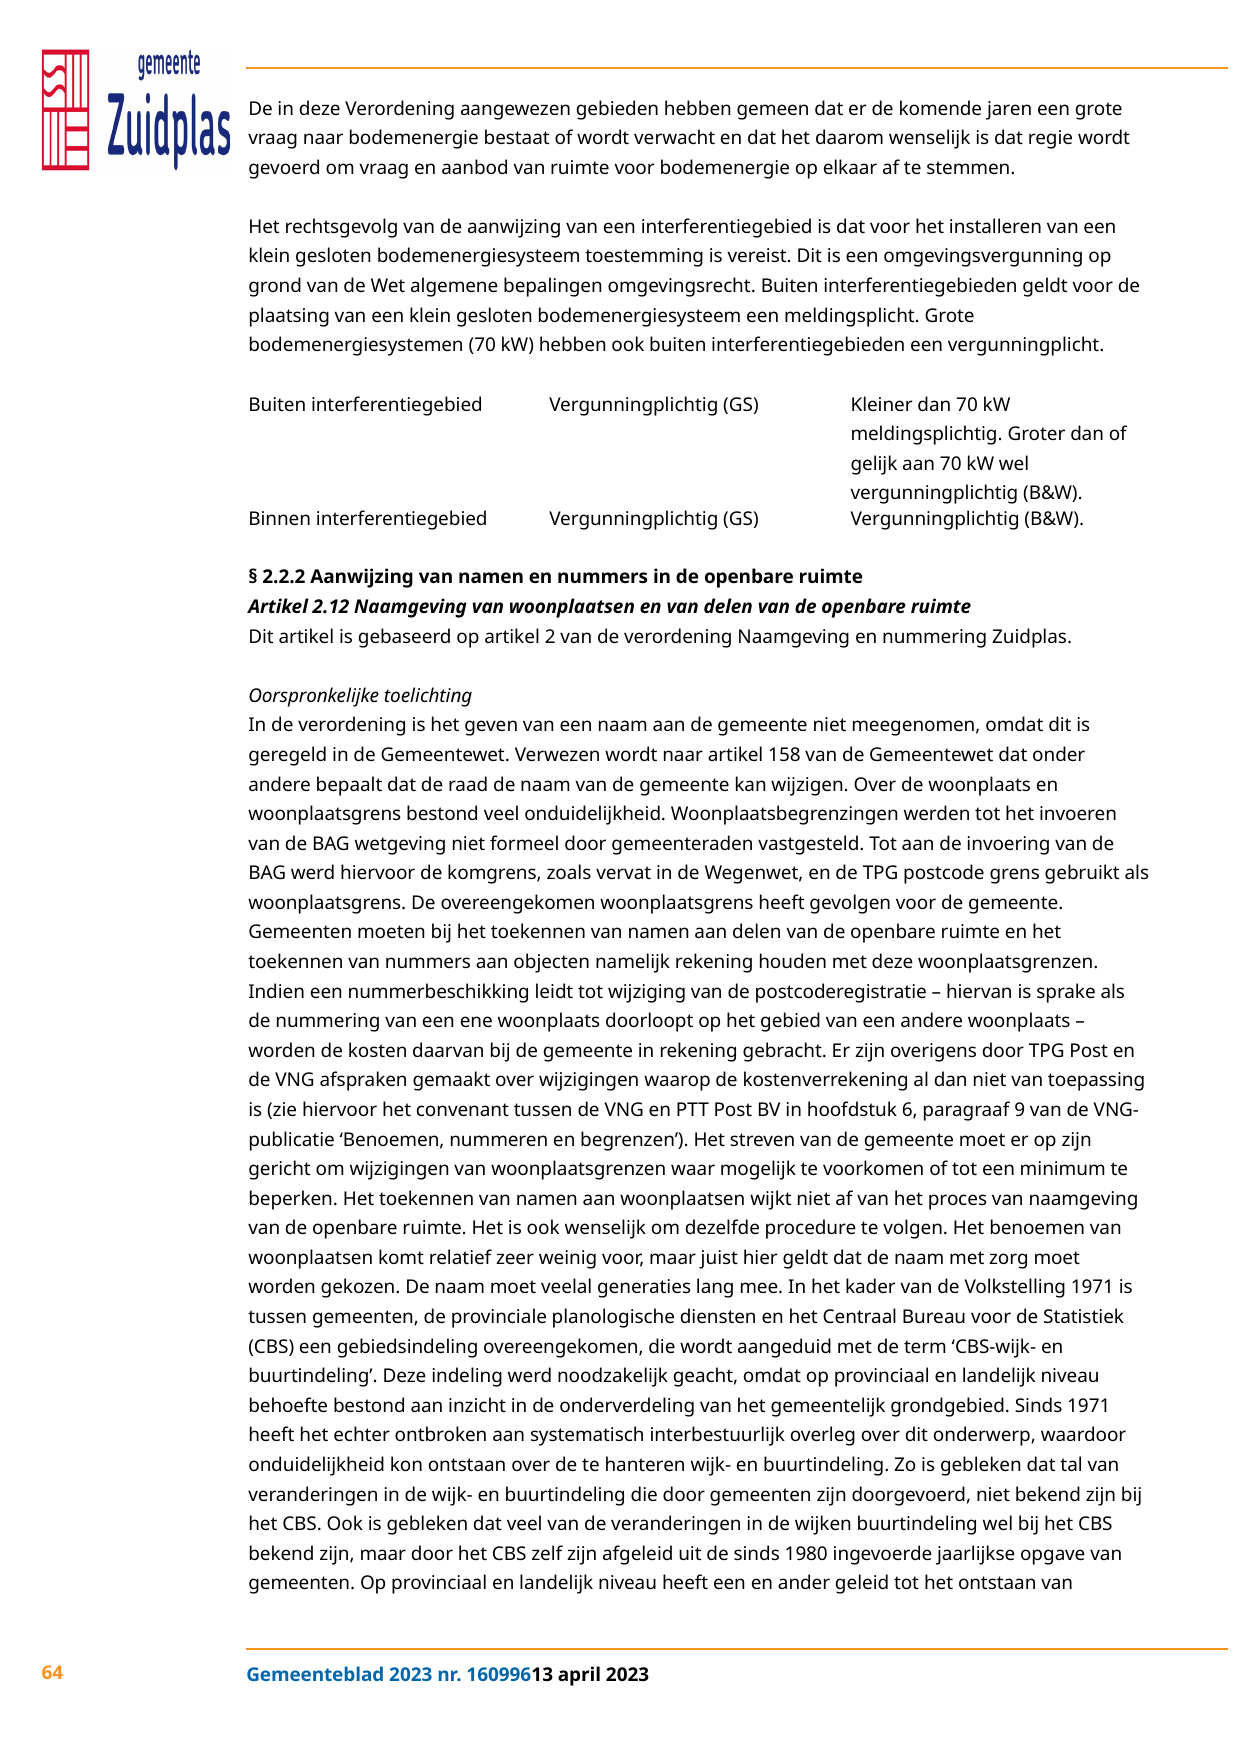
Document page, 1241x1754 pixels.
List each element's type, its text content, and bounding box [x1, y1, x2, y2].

text Oorspronkelijke toelichting [248, 682, 1152, 708]
text Dit artikel is gebaseerd op artikel 2 van de verordening Naamgeving en nummering Zuidplas. [248, 623, 1152, 649]
text § 2.2.2 Aanwijzing van namen en nummers in de openbare ruimte [248, 564, 1152, 589]
picture [41, 47, 231, 172]
table_header Kleiner dan 70 kW meldingsplichtig. Groter dan of gelijk aan 70 kW wel vergunningplichtig (B&W). [850, 391, 1152, 505]
text In de verordening is het geven van een naam aan de gemeente niet meegenomen, omdat dit is geregeld in de Gemeentewet. Verwezen wordt naar artikel 158 van de Gemeentewet dat onder andere bepaalt dat de raad de naam van de gemeente kan wijzigen. Over de woonplaats en woonplaatsgrens bestond veel onduidelijkheid. Woonplaatsbegrenzingen werden tot het invoeren van de BAG wetgeving niet formeel door gemeenteraden vastgesteld. Tot aan de invoering van de BAG werd hiervoor de komgrens, zoals vervat in de Wegenwet, en de TPG postcode grens gebruikt als woonplaatsgrens. De overeengekomen woonplaatsgrens heeft gevolgen voor de gemeente. Gemeenten moeten bij het toekennen van namen aan delen van de openbare ruimte en het toekennen van nummers aan objecten namelijk rekening houden met deze woonplaatsgrenzen. Indien een nummerbeschikking leidt tot wijziging van de postcoderegistratie – hiervan is sprake als de nummering van een ene woonplaats doorloopt op het gebied van een andere woonplaats – worden de kosten daarvan bij de gemeente in rekening gebracht. Er zijn overigens door TPG Post en de VNG afspraken gemaakt over wijzigingen waarop de kostenverrekening al dan niet van toepassing is (zie hiervoor het convenant tussen de VNG en PTT Post BV in hoofdstuk 6, paragraaf 9 van de VNG-publicatie ‘Benoemen, nummeren en begrenzen’). Het streven van de gemeente moet er op zijn gericht om wijzigingen van woonplaatsgrenzen waar mogelijk te voorkomen of tot een minimum te beperken. Het toekennen van namen aan woonplaatsen wijkt niet af van het proces van naamgeving van de openbare ruimte. Het is ook wenselijk om dezelfde procedure te volgen. Het benoemen van woonplaatsen komt relatief zeer weinig voor, maar juist hier geldt dat de naam met zorg moet worden gekozen. De naam moet veelal generaties lang mee. In het kader van de Volkstelling 1971 is tussen gemeenten, de provinciale planologische diensten en het Centraal Bureau voor de Statistiek (CBS) een gebiedsindeling overeengekomen, die wordt aangeduid met de term ‘CBS-wijk- en buurtindeling’. Deze indeling werd noodzakelijk geacht, omdat op provinciaal en landelijk niveau behoefte bestond aan inzicht in de onderverdeling van het gemeentelijk grondgebied. Sinds 1971 heeft het echter ontbroken aan systematisch interbestuurlijk overleg over dit onderwerp, waardoor onduidelijkheid kon ontstaan over de te hanteren wijk- en buurtindeling. Zo is gebleken dat tal van veranderingen in de wijk- en buurtindeling die door gemeenten zijn doorgevoerd, niet bekend zijn bij het CBS. Ook is gebleken dat veel van de veranderingen in de wijken buurtindeling wel bij het CBS bekend zijn, maar door het CBS zelf zijn afgeleid uit de sinds 1980 ingevoerde jaarlijkse opgave van gemeenten. Op provinciaal en landelijk niveau heeft een en ander geleid tot het ontstaan van [248, 712, 1152, 1595]
table_cell Vergunningplichtig (B&W). [850, 505, 1152, 531]
text Artikel 2.12 Naamgeving van woonplaatsen en van delen van de openbare ruimte [248, 593, 1152, 619]
table_header Buiten interferentiegebied [248, 391, 549, 505]
table_header Vergunningplichtig (GS) [549, 391, 850, 505]
table_cell Vergunningplichtig (GS) [549, 505, 850, 531]
text Het rechtsgevolg van de aanwijzing van een interferentiegebied is dat voor het installeren van een klein gesloten bodemenergiesysteem toestemming is vereist. Dit is een omgevingsvergunning op grond van de Wet algemene bepalingen omgevingsrecht. Buiten interferentiegebieden geldt voor de plaatsing van een klein gesloten bodemenergiesysteem een meldingsplicht. Grote bodemenergiesystemen (70 kW) hebben ook buiten interferentiegebieden een vergunningplicht. [248, 213, 1152, 357]
text De in deze Verordening aangewezen gebieden hebben gemeen dat er de komende jaren een grote vraag naar bodemenergie bestaat of wordt verwacht en dat het daarom wenselijk is dat regie wordt gevoerd om vraag en aanbod van ruimte voor bodemenergie op elkaar af te stemmen. [248, 95, 1152, 180]
table_cell Binnen interferentiegebied [248, 505, 549, 531]
